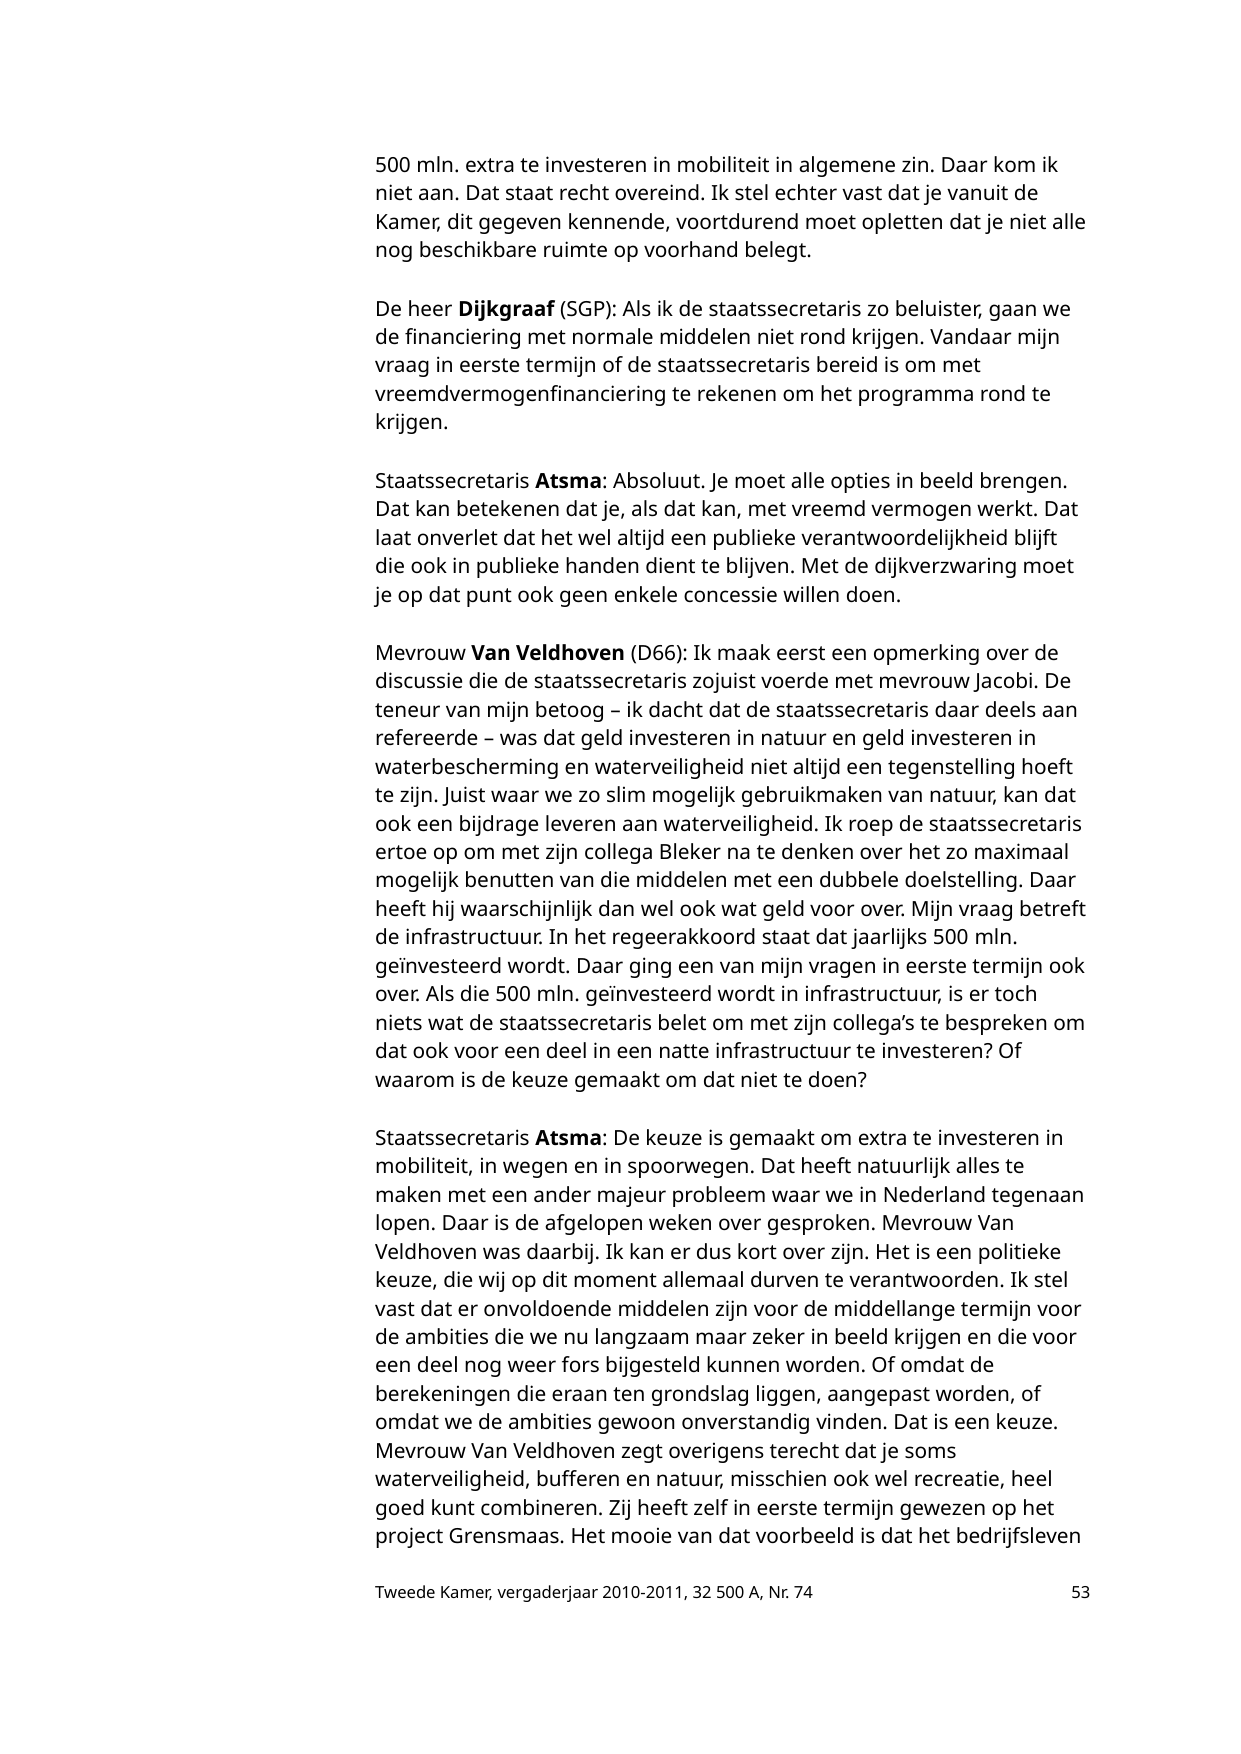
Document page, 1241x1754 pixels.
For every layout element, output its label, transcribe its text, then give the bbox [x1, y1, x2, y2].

text Mevrouw Van Veldhoven zegt overigens terecht dat je soms waterveiligheid, bufferen en natuur, misschien ook wel recreatie, heel goed kunt combineren. Zij heeft zelf in eerste termijn gewezen op het project Grensmaas. Het mooie van dat voorbeeld is dat het bedrijfsleven [375, 1436, 1090, 1550]
text De heer Dijkgraaf (SGP): Als ik de staatssecretaris zo beluister, gaan we de financiering met normale middelen niet rond krijgen. Vandaar mijn vraag in eerste termijn of de staatssecretaris bereid is om met vreemdvermogenfinanciering te rekenen om het programma rond te krijgen. [375, 294, 1090, 436]
text Staatssecretaris Atsma: Absoluut. Je moet alle opties in beeld brengen. Dat kan betekenen dat je, als dat kan, met vreemd vermogen werkt. Dat laat onverlet dat het wel altijd een publieke verantwoordelijkheid blijft die ook in publieke handen dient te blijven. Met de dijkverzwaring moet je op dat punt ook geen enkele concessie willen doen. [375, 466, 1090, 608]
text Staatssecretaris Atsma: De keuze is gemaakt om extra te investeren in mobiliteit, in wegen en in spoorwegen. Dat heeft natuurlijk alles te maken met een ander majeur probleem waar we in Nederland tegenaan lopen. Daar is de afgelopen weken over gesproken. Mevrouw Van Veldhoven was daarbij. Ik kan er dus kort over zijn. Het is een politieke keuze, die wij op dit moment allemaal durven te verantwoorden. Ik stel vast dat er onvoldoende middelen zijn voor de middellange termijn voor de ambities die we nu langzaam maar zeker in beeld krijgen en die voor een deel nog weer fors bijgesteld kunnen worden. Of omdat de berekeningen die eraan ten grondslag liggen, aangepast worden, of omdat we de ambities gewoon onverstandig vinden. Dat is een keuze. [375, 1123, 1090, 1436]
text Mevrouw Van Veldhoven (D66): Ik maak eerst een opmerking over de discussie die de staatssecretaris zojuist voerde met mevrouw Jacobi. De teneur van mijn betoog – ik dacht dat de staatssecretaris daar deels aan refereerde – was dat geld investeren in natuur en geld investeren in waterbescherming en waterveiligheid niet altijd een tegenstelling hoeft te zijn. Juist waar we zo slim mogelijk gebruikmaken van natuur, kan dat ook een bijdrage leveren aan waterveiligheid. Ik roep de staatssecretaris ertoe op om met zijn collega Bleker na te denken over het zo maximaal mogelijk benutten van die middelen met een dubbele doelstelling. Daar heeft hij waarschijnlijk dan wel ook wat geld voor over. Mijn vraag betreft de infrastructuur. In het regeerakkoord staat dat jaarlijks 500 mln. geïnvesteerd wordt. Daar ging een van mijn vragen in eerste termijn ook over. Als die 500 mln. geïnvesteerd wordt in infrastructuur, is er toch niets wat de staatssecretaris belet om met zijn collega’s te bespreken om dat ook voor een deel in een natte infrastructuur te investeren? Of waarom is de keuze gemaakt om dat niet te doen? [375, 638, 1090, 1093]
text 500 mln. extra te investeren in mobiliteit in algemene zin. Daar kom ik niet aan. Dat staat recht overeind. Ik stel echter vast dat je vanuit de Kamer, dit gegeven kennende, voortdurend moet opletten dat je niet alle nog beschikbare ruimte op voorhand belegt. [375, 150, 1090, 264]
